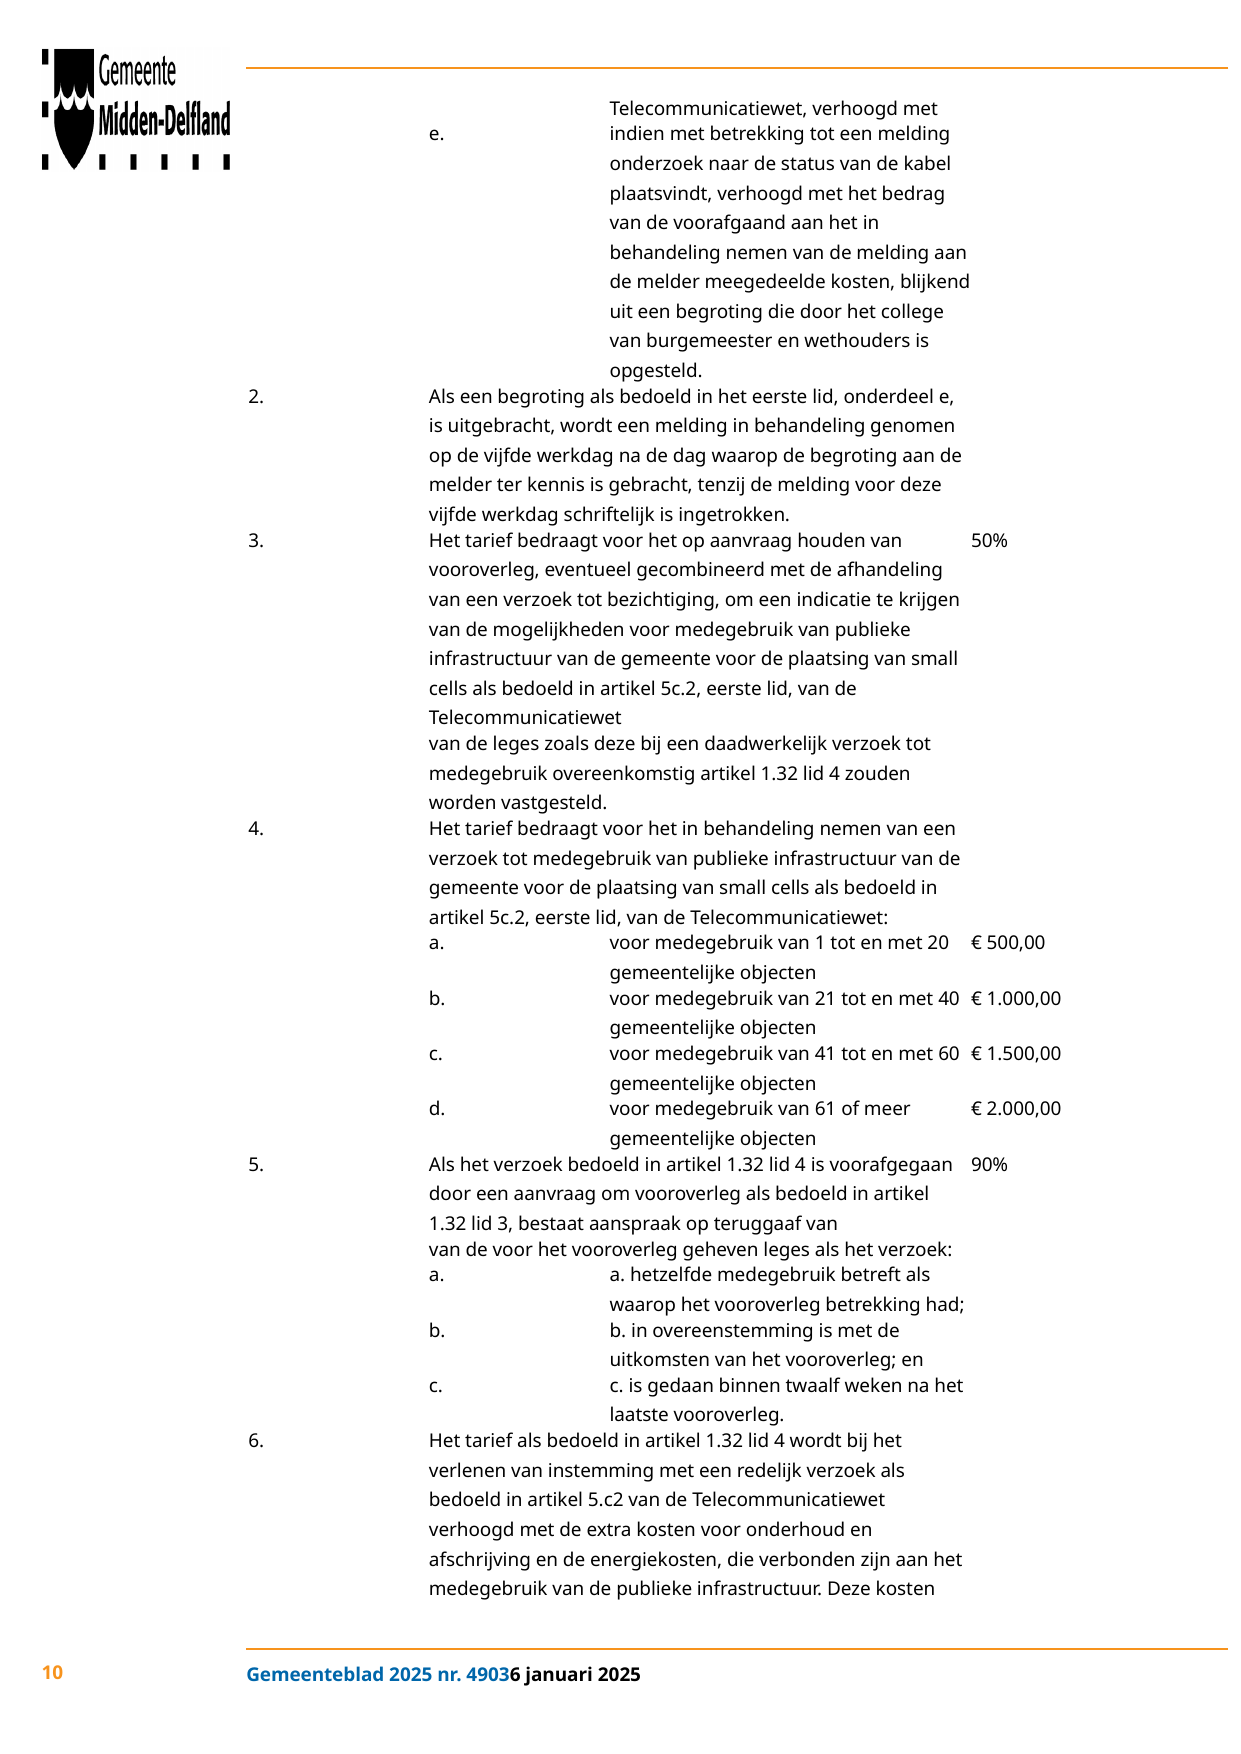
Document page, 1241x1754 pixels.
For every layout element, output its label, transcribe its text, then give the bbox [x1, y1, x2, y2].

table_cell voor medegebruik van 21 tot en met 40 gemeentelijke objecten [609, 985, 971, 1040]
table_cell Het tarief bedraagt voor het in behandeling nemen van een verzoek tot medegebruik van publieke infrastructuur van de gemeente voor de plaatsing van small cells als bedoeld in artikel 5c.2, eerste lid, van de Telecommunicatiewet: [429, 815, 971, 929]
table_cell Het tarief bedraagt voor het op aanvraag houden van vooroverleg, eventueel gecombineerd met de afhandeling van een verzoek tot bezichtiging, om een indicatie te krijgen van de mogelijkheden voor medegebruik van publieke infrastructuur van de gemeente voor de plaatsing van small cells als bedoeld in artikel 5c.2, eerste lid, van de Telecommunicatiewet [429, 527, 971, 730]
table_cell [971, 1317, 1152, 1372]
table_cell € 1.000,00 [971, 985, 1152, 1040]
table_cell [971, 95, 1152, 121]
table_cell van de voor het vooroverleg geheven leges als het verzoek: [429, 1236, 971, 1261]
table_cell [971, 1261, 1152, 1317]
table_cell [248, 930, 429, 985]
table_cell Het tarief als bedoeld in artikel 1.32 lid 4 wordt bij het verlenen van instemming met een redelijk verzoek als bedoeld in artikel 5.c2 van de Telecommunicatiewet verhoogd met de extra kosten voor onderhoud en afschrijving en de energiekosten, die verbonden zijn aan het medegebruik van de publieke infrastructuur. Deze kosten [429, 1428, 971, 1601]
table_cell [971, 1236, 1152, 1261]
table_cell 50% [971, 527, 1152, 730]
table_cell Als het verzoek bedoeld in artikel 1.32 lid 4 is voorafgegaan door een aanvraag om vooroverleg als bedoeld in artikel 1.32 lid 3, bestaat aanspraak op teruggaaf van [429, 1151, 971, 1236]
table_cell [248, 121, 429, 383]
table_cell a. [429, 930, 609, 985]
table_cell [248, 1317, 429, 1372]
table_cell [248, 95, 429, 121]
table_cell voor medegebruik van 41 tot en met 60 gemeentelijke objecten [609, 1040, 971, 1096]
table_cell voor medegebruik van 61 of meer gemeentelijke objecten [609, 1096, 971, 1151]
table_cell Telecommunicatiewet, verhoogd met [609, 95, 971, 121]
table_cell € 1.500,00 [971, 1040, 1152, 1096]
table_cell voor medegebruik van 1 tot en met 20 gemeentelijke objecten [609, 930, 971, 985]
table_cell [429, 95, 609, 121]
table_cell c. [429, 1040, 609, 1096]
table_cell e. [429, 121, 609, 383]
table_cell 2. [248, 383, 429, 527]
table_cell [248, 730, 429, 815]
table_cell b. [429, 1317, 609, 1372]
table_cell b. [429, 985, 609, 1040]
table_cell € 2.000,00 [971, 1096, 1152, 1151]
table_cell indien met betrekking tot een melding onderzoek naar de status van de kabel plaatsvindt, verhoogd met het bedrag van de voorafgaand aan het in behandeling nemen van de melding aan de melder meegedeelde kosten, blijkend uit een begroting die door het college van burgemeester en wethouders is opgesteld. [609, 121, 971, 383]
table_cell c. is gedaan binnen twaalf weken na het laatste vooroverleg. [609, 1372, 971, 1427]
table_cell [248, 1096, 429, 1151]
table_cell [248, 1040, 429, 1096]
table_cell [248, 985, 429, 1040]
table_cell [971, 383, 1152, 527]
picture [41, 47, 231, 172]
table_cell [248, 1236, 429, 1261]
table_cell [971, 815, 1152, 929]
table_cell b. in overeenstemming is met de uitkomsten van het vooroverleg; en [609, 1317, 971, 1372]
table_cell van de leges zoals deze bij een daadwerkelijk verzoek tot medegebruik overeenkomstig artikel 1.32 lid 4 zouden worden vastgesteld. [429, 730, 971, 815]
table_cell [248, 1372, 429, 1427]
table_cell 5. [248, 1151, 429, 1236]
table_cell 3. [248, 527, 429, 730]
table_cell 90% [971, 1151, 1152, 1236]
table_cell [971, 730, 1152, 815]
table_cell [971, 1428, 1152, 1601]
table_cell d. [429, 1096, 609, 1151]
table_cell [971, 1372, 1152, 1427]
table_cell [248, 1261, 429, 1317]
table_cell 6. [248, 1428, 429, 1601]
table_cell [971, 121, 1152, 383]
table_cell Als een begroting als bedoeld in het eerste lid, onderdeel e, is uitgebracht, wordt een melding in behandeling genomen op de vijfde werkdag na de dag waarop de begroting aan de melder ter kennis is gebracht, tenzij de melding voor deze vijfde werkdag schriftelijk is ingetrokken. [429, 383, 971, 527]
table_cell a. hetzelfde medegebruik betreft als waarop het vooroverleg betrekking had; [609, 1261, 971, 1317]
table_cell 4. [248, 815, 429, 929]
table_cell a. [429, 1261, 609, 1317]
table_cell € 500,00 [971, 930, 1152, 985]
table_cell c. [429, 1372, 609, 1427]
